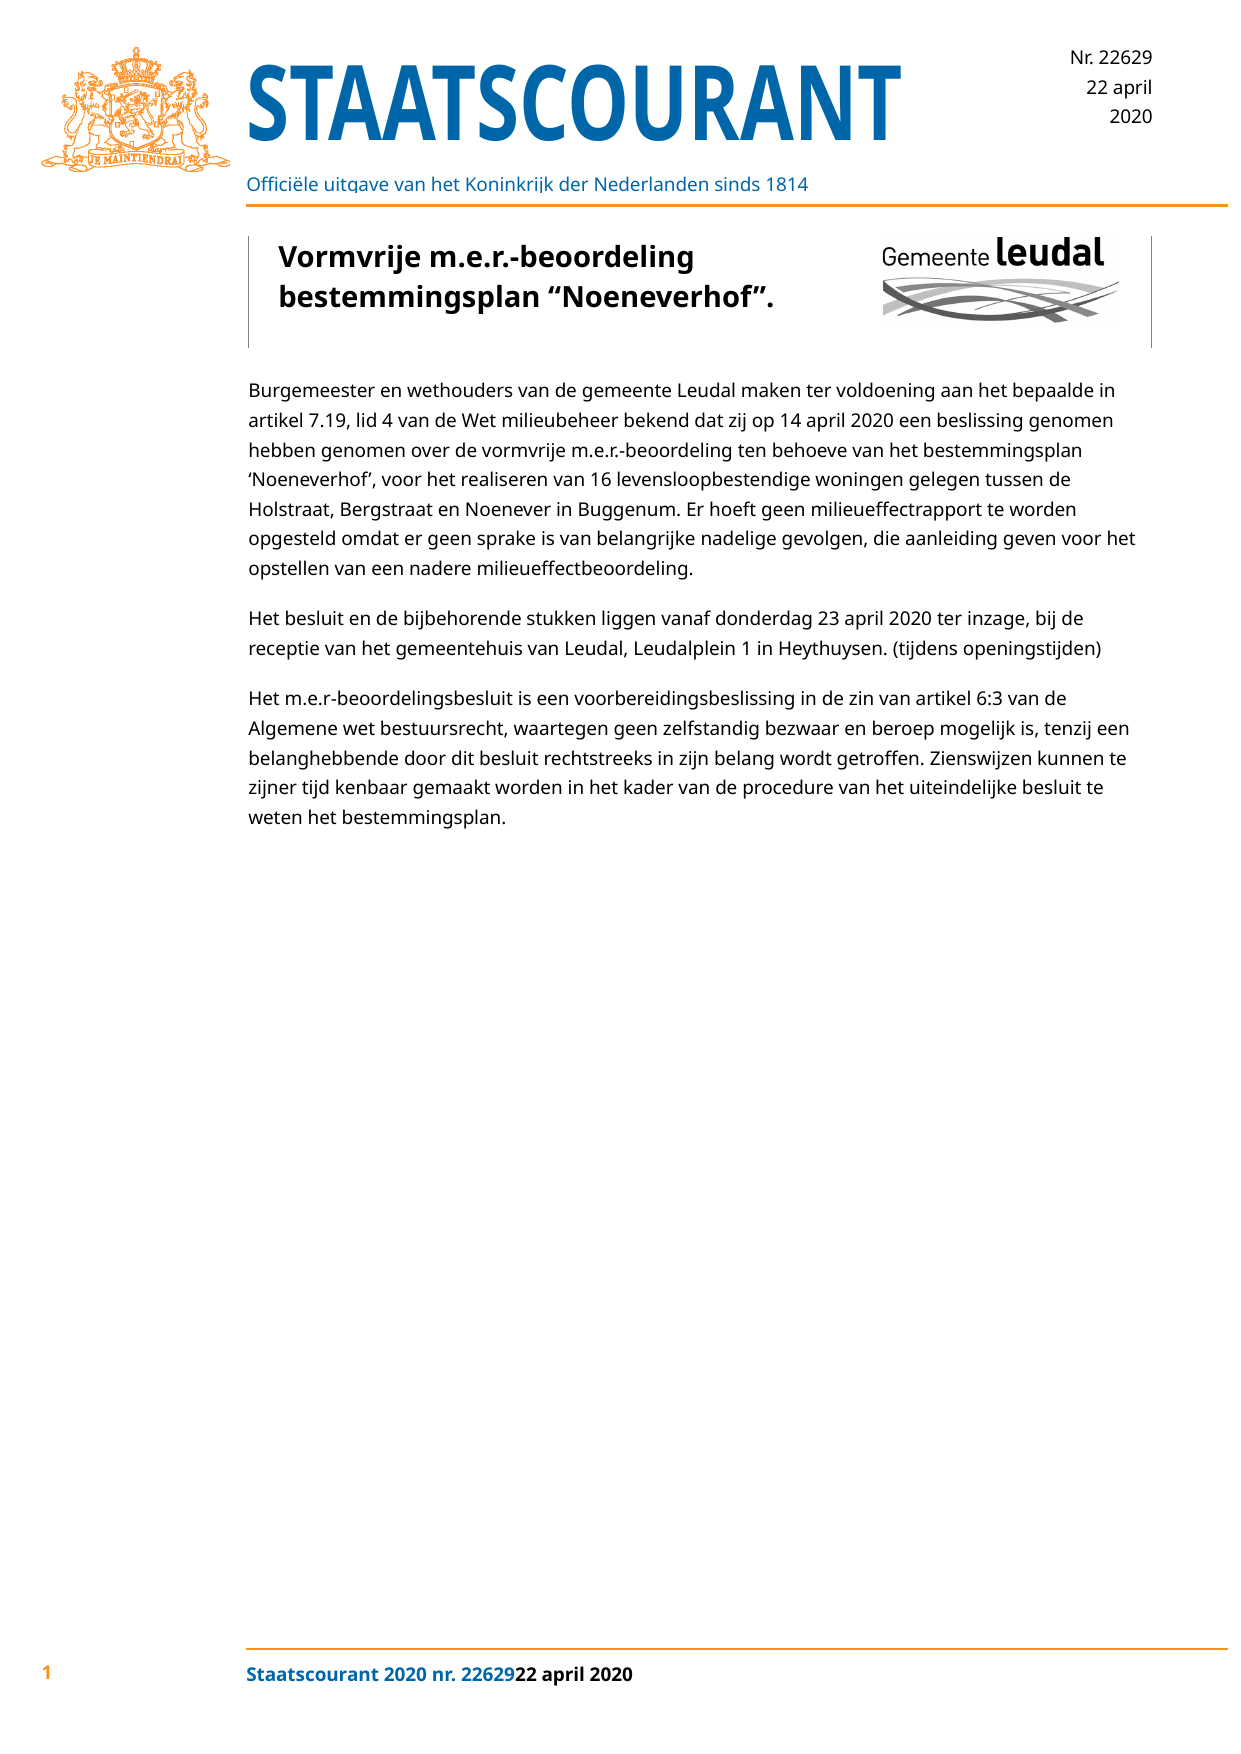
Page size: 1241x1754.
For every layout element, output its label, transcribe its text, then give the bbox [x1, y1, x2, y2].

table_header [850, 323, 1151, 348]
text Burgemeester en wethouders van de gemeente Leudal maken ter voldoening aan het bepaalde in artikel 7.19, lid 4 van de Wet milieubeheer bekend dat zij op 14 april 2020 een beslissing genomen hebben genomen over de vormvrije m.e.r.-beoordeling ten behoeve van het bestemmingsplan ‘Noeneverhof’, voor het realiseren van 16 levensloopbestendige woningen gelegen tussen de Holstraat, Bergstraat en Noenever in Buggenum. Er hoeft geen milieueffectrapport te worden opgesteld omdat er geen sprake is van belangrijke nadelige gevolgen, die aanleiding geven voor het opstellen van een nadere milieueffectbeoordeling. [248, 378, 1152, 581]
picture [882, 236, 1119, 323]
table_header Vormvrije m.e.r.-beoordeling bestemmingsplan “Noeneverhof”. [249, 236, 850, 348]
table_header [850, 236, 882, 322]
text Het m.e.r-beoordelingsbesluit is een voorbereidingsbeslissing in de zin van artikel 6:3 van de Algemene wet bestuursrecht, waartegen geen zelfstandig bezwaar en beroep mogelijk is, tenzij een belanghebbende door dit besluit rechtstreeks in zijn belang wordt getroffen. Zienswijzen kunnen te zijner tijd kenbaar gemaakt worden in het kader van de procedure van het uiteindelijke besluit te weten het bestemmingsplan. [248, 686, 1152, 830]
picture [41, 47, 231, 172]
text Het besluit en de bijbehorende stukken liggen vanaf donderdag 23 april 2020 ter inzage, bij de receptie van het gemeentehuis van Leudal, Leudalplein 1 in Heythuysen. (tijdens openingstijden) [248, 606, 1152, 661]
table_header [1119, 236, 1151, 322]
